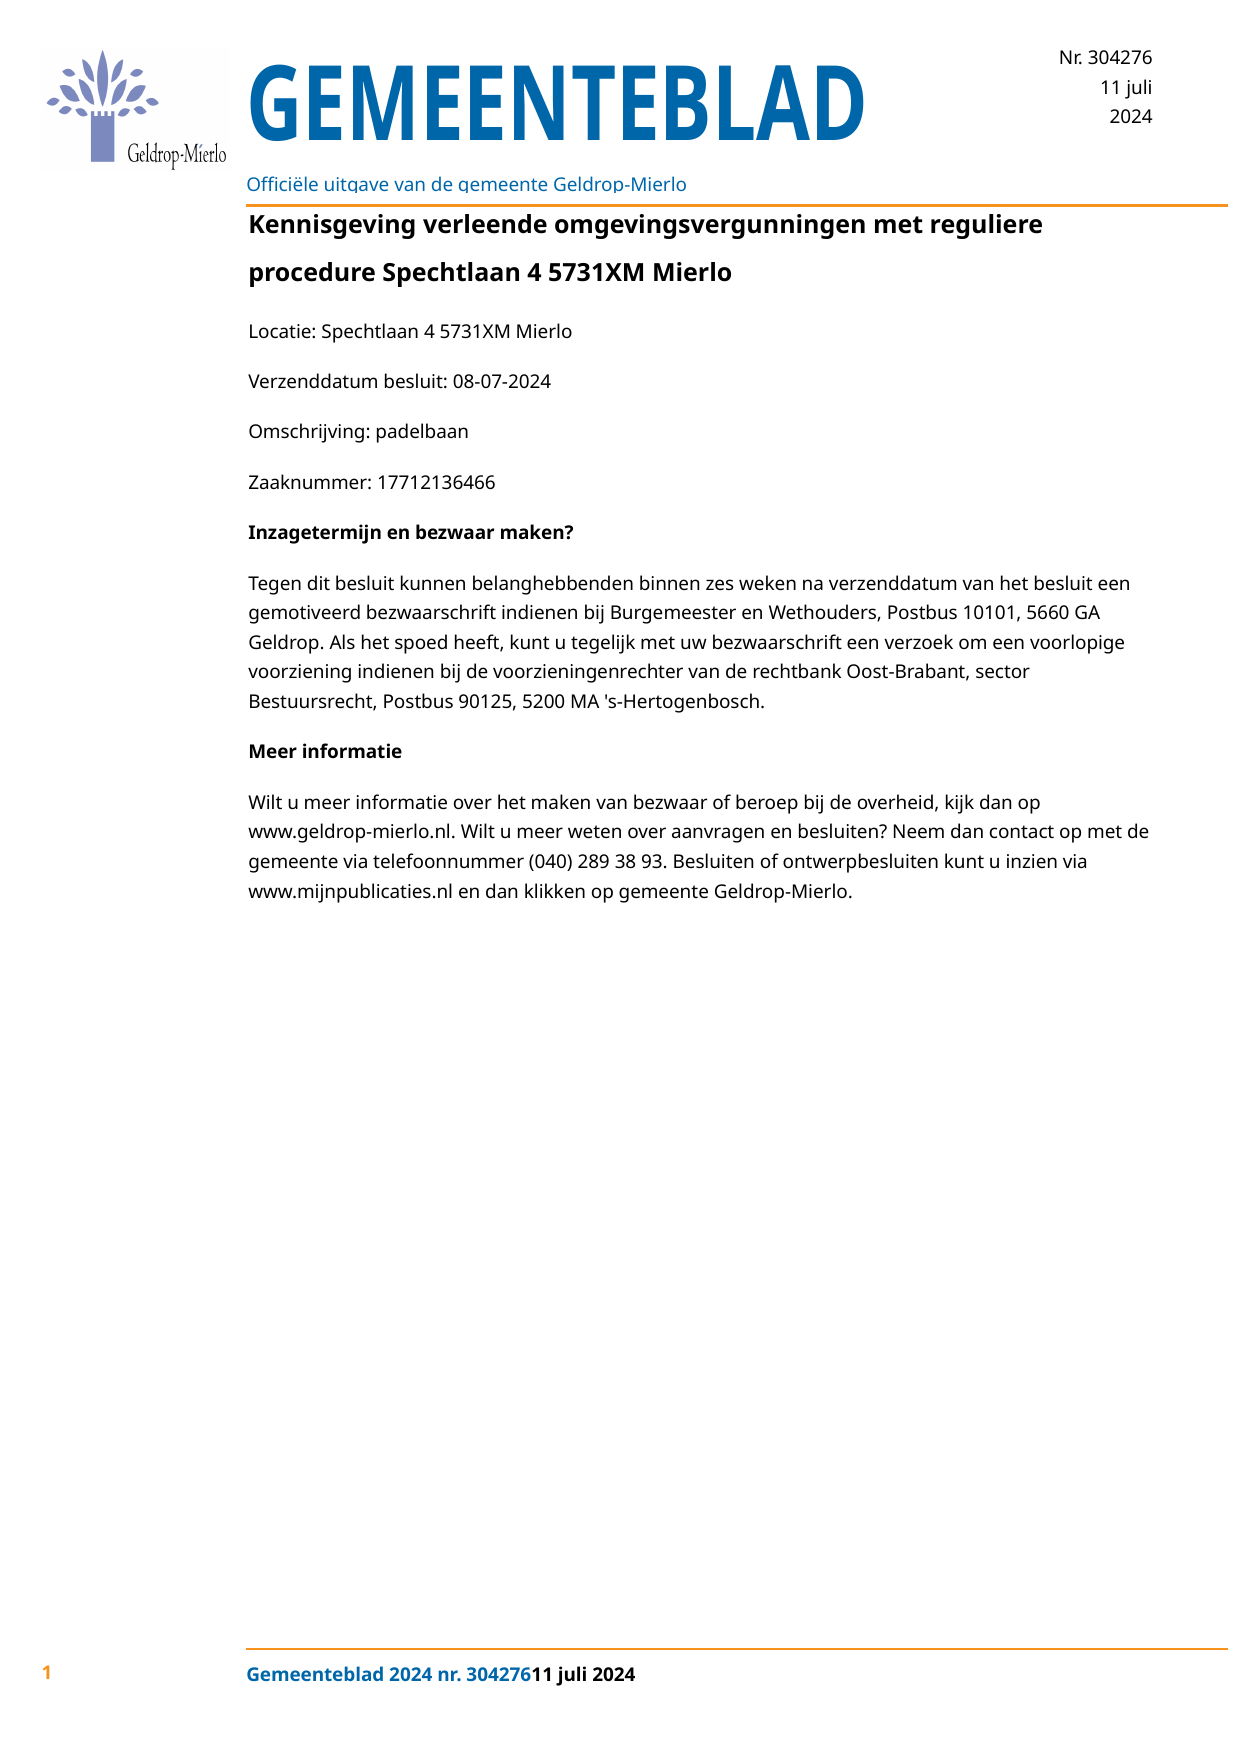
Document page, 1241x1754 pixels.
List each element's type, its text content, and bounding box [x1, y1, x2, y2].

text Zaaknummer: 17712136466 [248, 469, 1152, 495]
text Inzagetermijn en bezwaar maken? [248, 519, 1152, 545]
text Meer informatie [248, 739, 1152, 764]
text Omschrijving: padelbaan [248, 419, 1152, 444]
text Kennisgeving verleende omgevingsvergunningen met reguliere procedure Spechtlaan 4 5731XM Mierlo [248, 207, 1152, 288]
text Locatie: Spechtlaan 4 5731XM Mierlo [248, 318, 1152, 344]
picture [41, 47, 231, 172]
text Tegen dit besluit kunnen belanghebbenden binnen zes weken na verzenddatum van het besluit een gemotiveerd bezwaarschrift indienen bij Burgemeester en Wethouders, Postbus 10101, 5660 GA Geldrop. Als het spoed heeft, kunt u tegelijk met uw bezwaarschrift een verzoek om een voorlopige voorziening indienen bij de voorzieningenrechter van de rechtbank Oost-Brabant, sector Bestuursrecht, Postbus 90125, 5200 MA 's-Hertogenbosch. [248, 570, 1152, 714]
text Wilt u meer informatie over het maken van bezwaar of beroep bij de overheid, kijk dan op www.geldrop-mierlo.nl. Wilt u meer weten over aanvragen en besluiten? Neem dan contact op met de gemeente via telefoonnummer (040) 289 38 93. Besluiten of ontwerpbesluiten kunt u inzien via www.mijnpublicaties.nl en dan klikken op gemeente Geldrop-Mierlo. [248, 789, 1152, 904]
text Verzenddatum besluit: 08-07-2024 [248, 368, 1152, 394]
